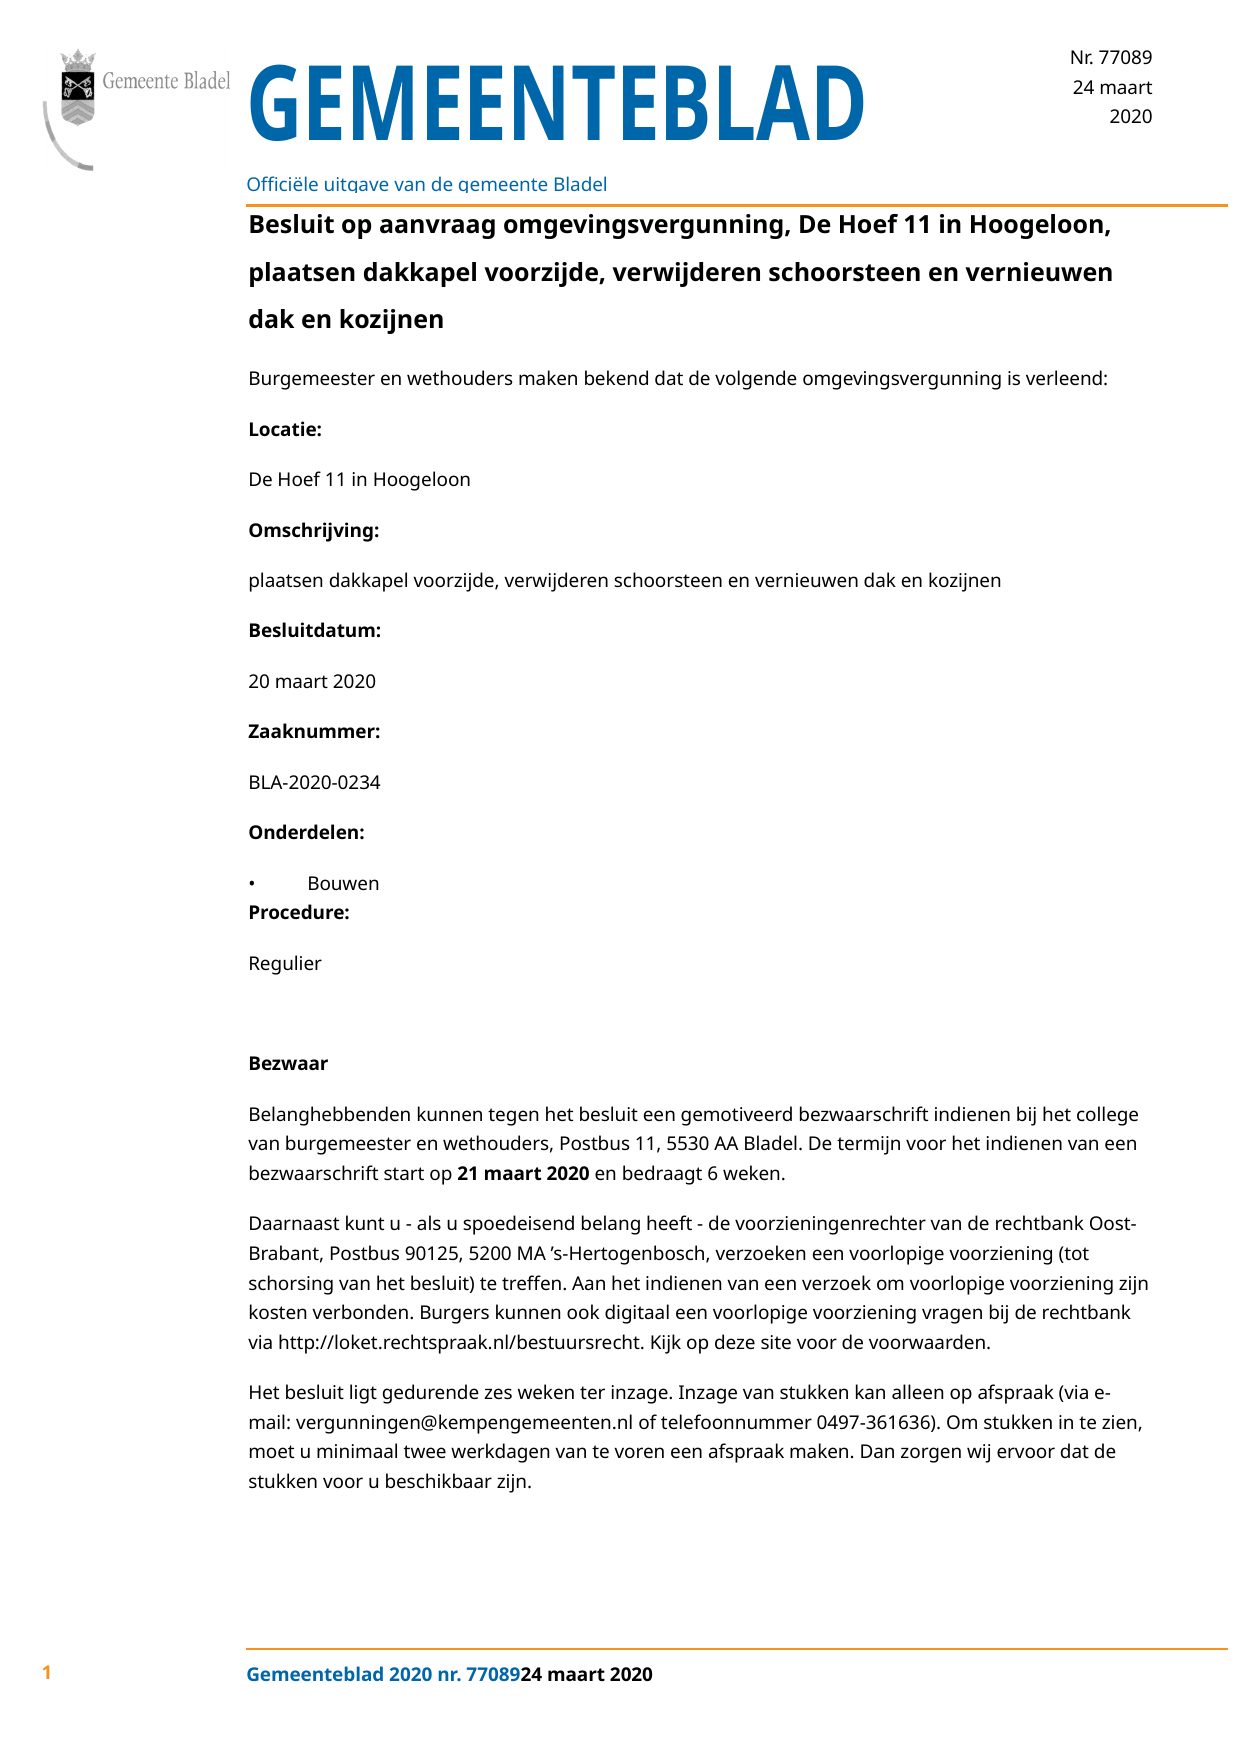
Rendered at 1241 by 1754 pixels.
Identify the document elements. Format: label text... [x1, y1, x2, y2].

list Bouwen [248, 870, 1152, 895]
text Burgemeester en wethouders maken bekend dat de volgende omgevingsvergunning is verleend: [248, 366, 1152, 391]
text Besluit op aanvraag omgevingsvergunning, De Hoef 11 in Hoogeloon, plaatsen dakkapel voorzijde, verwijderen schoorsteen en vernieuwen dak en kozijnen [248, 207, 1152, 336]
text De Hoef 11 in Hoogeloon [248, 466, 1152, 492]
text Bezwaar [248, 1051, 1152, 1076]
text Procedure: [248, 899, 1152, 925]
text Belanghebbenden kunnen tegen het besluit een gemotiveerd bezwaarschrift indienen bij het college van burgemeester en wethouders, Postbus 11, 5530 AA Bladel. De termijn voor het indienen van een bezwaarschrift start op 21 maart 2020 en bedraagt 6 weken. [248, 1101, 1152, 1186]
text Het besluit ligt gedurende zes weken ter inzage. Inzage van stukken kan alleen op afspraak (via e-mail: vergunningen@kempengemeenten.nl of telefoonnummer 0497-361636). Om stukken in te zien, moet u minimaal twee werkdagen van te voren een afspraak maken. Dan zorgen wij ervoor dat de stukken voor u beschikbaar zijn. [248, 1379, 1152, 1494]
text plaatsen dakkapel voorzijde, verwijderen schoorsteen en vernieuwen dak en kozijnen [248, 567, 1152, 593]
text Zaaknummer: [248, 718, 1152, 744]
text 20 maart 2020 [248, 668, 1152, 694]
text Besluitdatum: [248, 618, 1152, 643]
text Omschrijving: [248, 517, 1152, 542]
text Locatie: [248, 416, 1152, 442]
text BLA-2020-0234 [248, 769, 1152, 794]
picture [41, 47, 231, 172]
text Onderdelen: [248, 819, 1152, 845]
text Daarnaast kunt u - als u spoedeisend belang heeft - de voorzieningenrechter van de rechtbank Oost-Brabant, Postbus 90125, 5200 MA ’s-Hertogenbosch, verzoeken een voorlopige voorziening (tot schorsing van het besluit) te treffen. Aan het indienen van een verzoek om voorlopige voorziening zijn kosten verbonden. Burgers kunnen ook digitaal een voorlopige voorziening vragen bij de rechtbank via http://loket.rechtspraak.nl/bestuursrecht. Kijk op deze site voor de voorwaarden. [248, 1211, 1152, 1354]
text Regulier [248, 950, 1152, 975]
